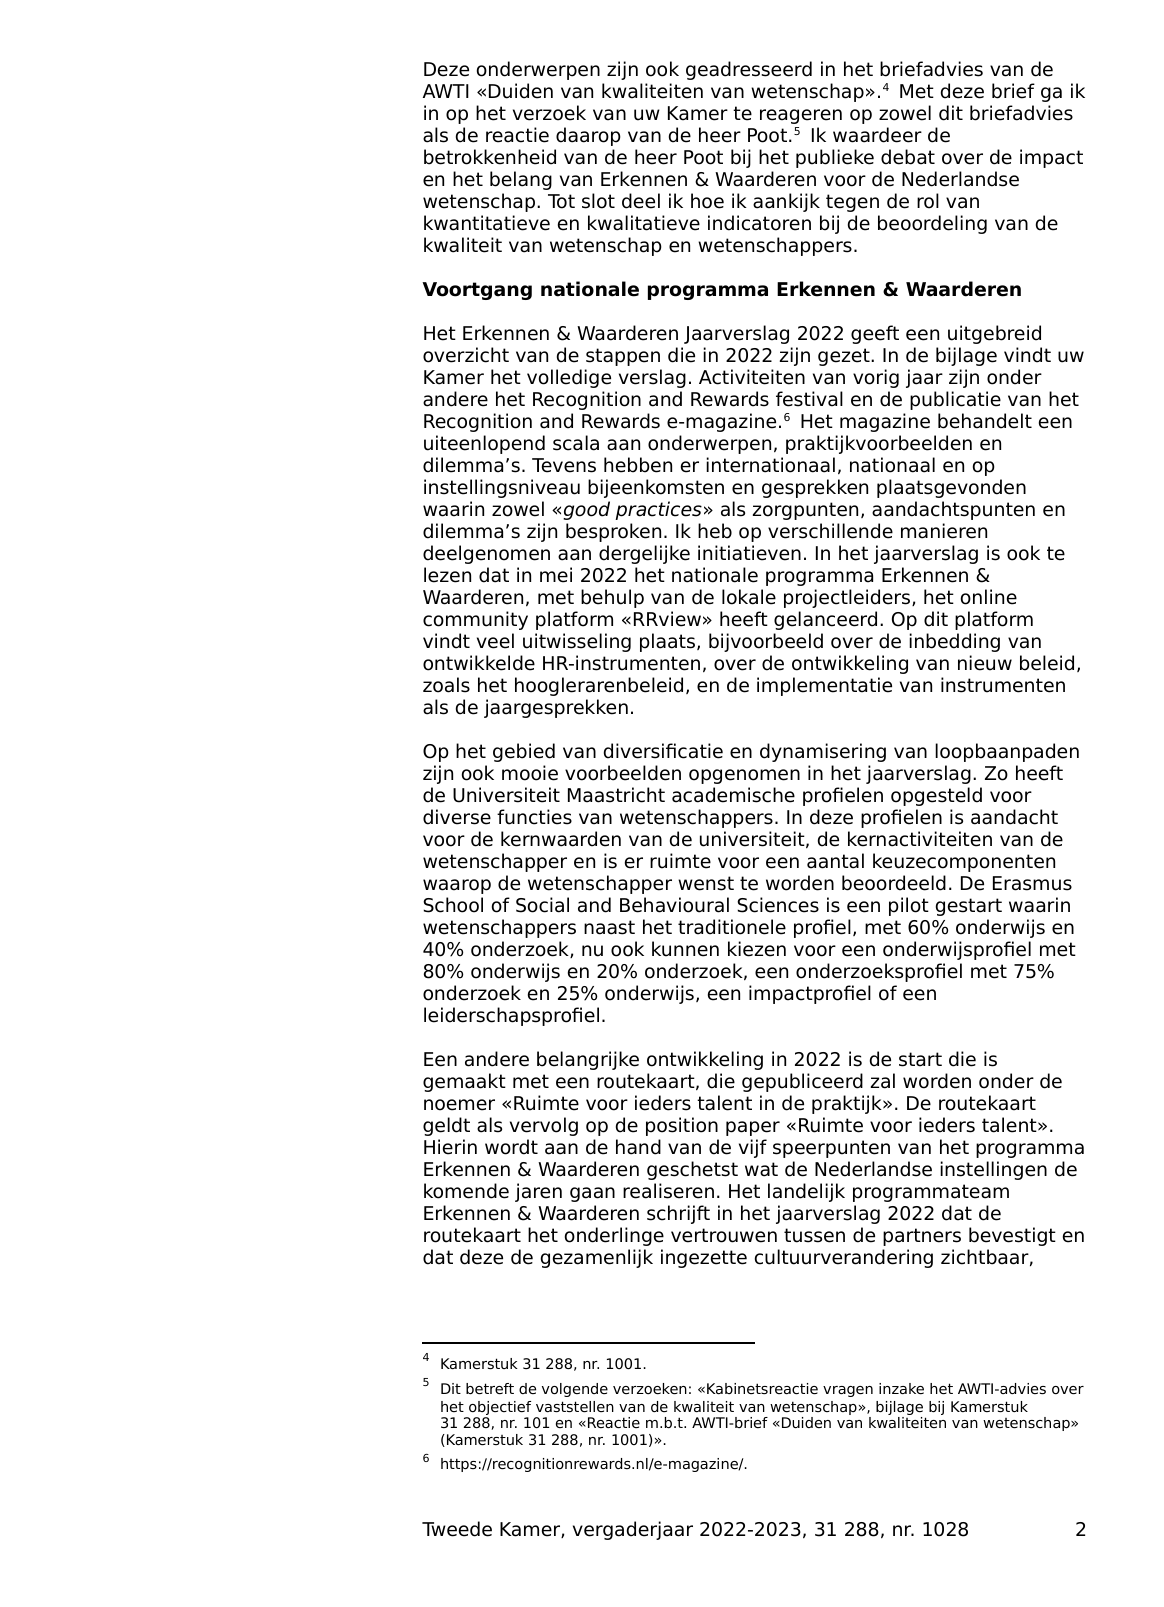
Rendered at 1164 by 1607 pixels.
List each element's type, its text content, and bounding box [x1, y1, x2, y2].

text https://recognitionrewards.nl/e-magazine/. [422, 1452, 1087, 1474]
text Op het gebied van diversificatie en dynamisering van loopbaanpaden zijn ook mooie voorbeelden opgenomen in het jaarverslag. Zo heeft de Universiteit Maastricht academische profielen opgesteld voor diverse functies van wetenschappers. In deze profielen is aandacht voor de kernwaarden van de universiteit, de kernactiviteiten van de wetenschapper en is er ruimte voor een aantal keuzecomponenten waarop de wetenschapper wenst te worden beoordeeld. De Erasmus School of Social and Behavioural Sciences is een pilot gestart waarin wetenschappers naast het traditionele profiel, met 60% onderwijs en 40% onderzoek, nu ook kunnen kiezen voor een onderwijsprofiel met 80% onderwijs en 20% onderzoek, een onderzoeksprofiel met 75% onderzoek en 25% onderwijs, een impactprofiel of een leiderschapsprofiel. [422, 741, 1087, 1027]
text Het Erkennen & Waarderen Jaarverslag 2022 geeft een uitgebreid overzicht van de stappen die in 2022 zijn gezet. In de bijlage vindt uw Kamer het volledige verslag. Activiteiten van vorig jaar zijn onder andere het Recognition and Rewards festival en de publicatie van het Recognition and Rewards e-magazine. Het magazine behandelt een uiteenlopend scala aan onderwerpen, praktijkvoorbeelden en dilemma’s. Tevens hebben er internationaal, nationaal en op instellingsniveau bijeenkomsten en gesprekken plaatsgevonden waarin zowel «good practices» als zorgpunten, aandachtspunten en dilemma’s zijn besproken. Ik heb op verschillende manieren deelgenomen aan dergelijke initiatieven. In het jaarverslag is ook te lezen dat in mei 2022 het nationale programma Erkennen & Waarderen, met behulp van de lokale projectleiders, het online community platform «RRview» heeft gelanceerd. Op dit platform vindt veel uitwisseling plaats, bijvoorbeeld over de inbedding van ontwikkelde HR-instrumenten, over de ontwikkeling van nieuw beleid, zoals het hooglerarenbeleid, en de implementatie van instrumenten als de jaargesprekken. [422, 323, 1087, 719]
text Dit betreft de volgende verzoeken: «Kabinetsreactie vragen inzake het AWTI-advies over het objectief vaststellen van de kwaliteit van wetenschap», bijlage bij Kamerstuk 31 288, nr. 101 en «Reactie m.b.t. AWTI-brief «Duiden van kwaliteiten van wetenschap» (Kamerstuk 31 288, nr. 1001)». [422, 1377, 1087, 1449]
text Deze onderwerpen zijn ook geadresseerd in het briefadvies van de AWTI «Duiden van kwaliteiten van wetenschap». Met deze brief ga ik in op het verzoek van uw Kamer te reageren op zowel dit briefadvies als de reactie daarop van de heer Poot. Ik waardeer de betrokkenheid van de heer Poot bij het publieke debat over de impact en het belang van Erkennen & Waarderen voor de Nederlandse wetenschap. Tot slot deel ik hoe ik aankijk tegen de rol van kwantitatieve en kwalitatieve indicatoren bij de beoordeling van de kwaliteit van wetenschap en wetenschappers. [422, 59, 1087, 257]
subtitle Voortgang nationale programma Erkennen & Waarderen [422, 279, 1087, 301]
text Kamerstuk 31 288, nr. 1001. [422, 1352, 1087, 1374]
text Een andere belangrijke ontwikkeling in 2022 is de start die is gemaakt met een routekaart, die gepubliceerd zal worden onder de noemer «Ruimte voor ieders talent in de praktijk». De routekaart geldt als vervolg op de position paper «Ruimte voor ieders talent». Hierin wordt aan de hand van de vijf speerpunten van het programma Erkennen & Waarderen geschetst wat de Nederlandse instellingen de komende jaren gaan realiseren. Het landelijk programmateam Erkennen & Waarderen schrijft in het jaarverslag 2022 dat de routekaart het onderlinge vertrouwen tussen de partners bevestigt en dat deze de gezamenlijk ingezette cultuurverandering zichtbaar, [422, 1049, 1087, 1269]
